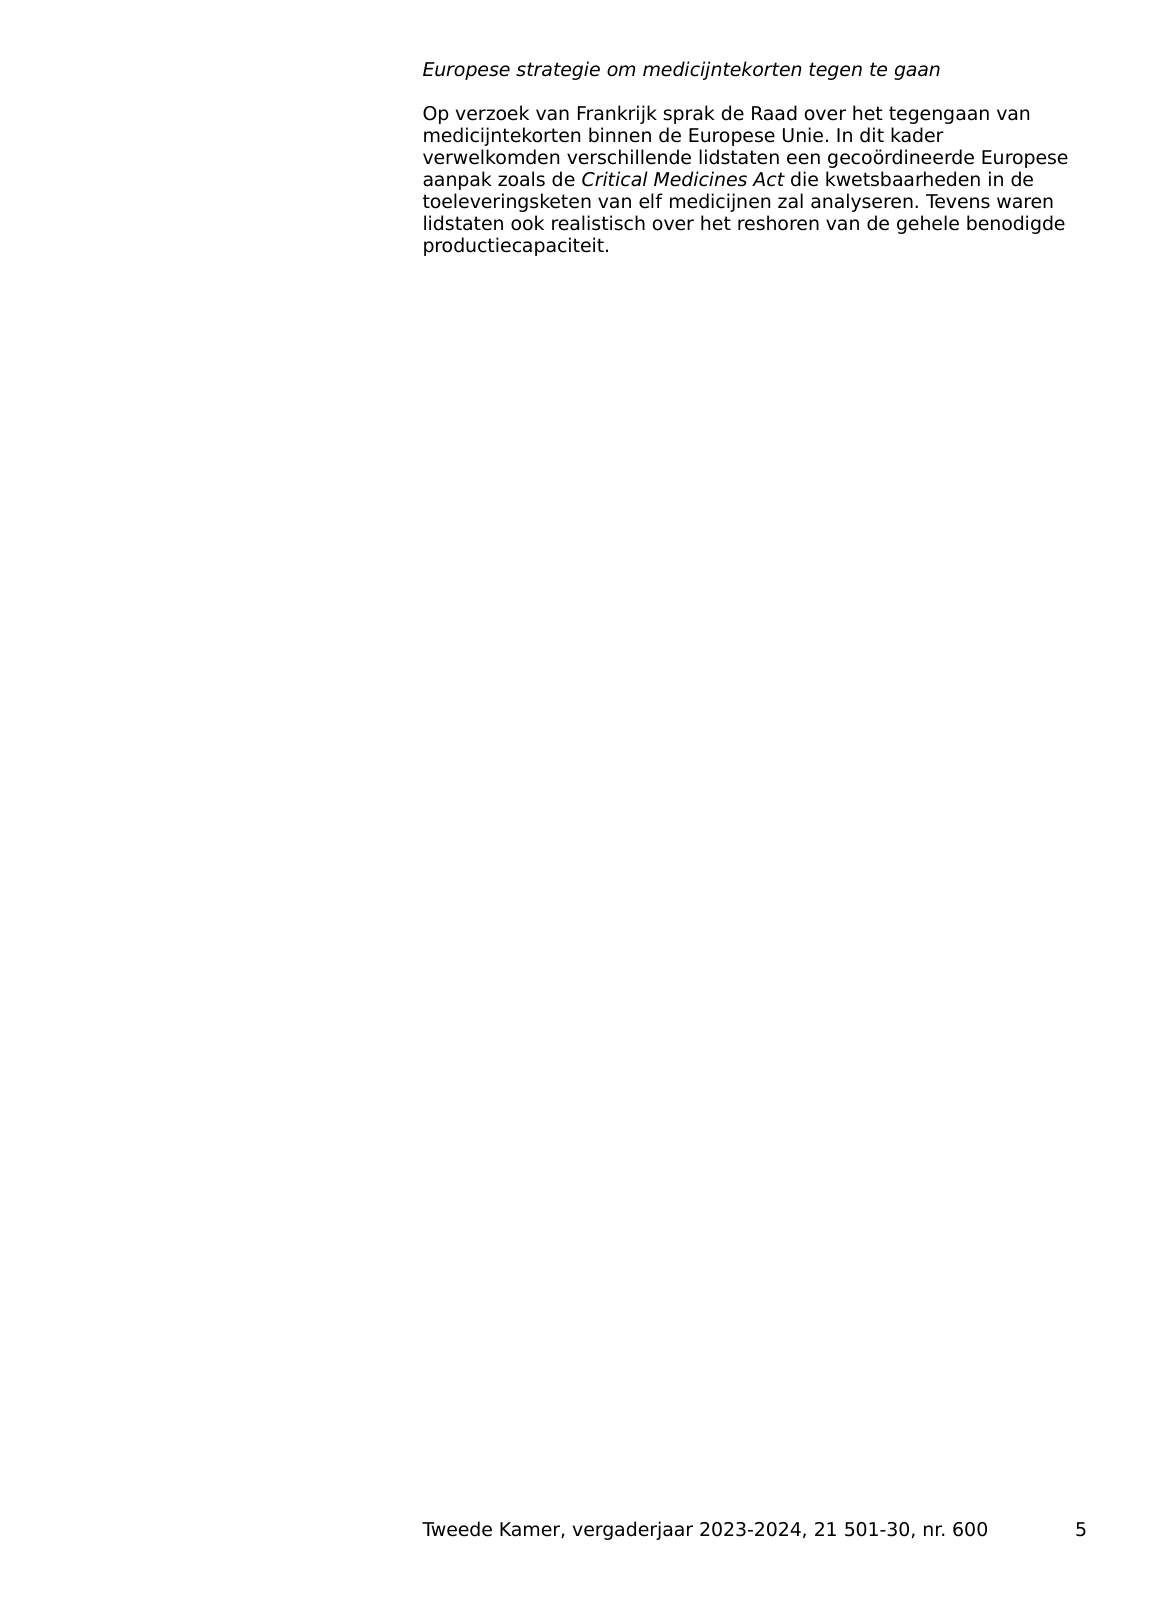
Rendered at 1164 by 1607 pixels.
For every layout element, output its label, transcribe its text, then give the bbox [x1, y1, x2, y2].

text Op verzoek van Frankrijk sprak de Raad over het tegengaan van medicijntekorten binnen de Europese Unie. In dit kader verwelkomden verschillende lidstaten een gecoördineerde Europese aanpak zoals de Critical Medicines Act die kwetsbaarheden in de toeleveringsketen van elf medicijnen zal analyseren. Tevens waren lidstaten ook realistisch over het reshoren van de gehele benodigde productiecapaciteit. [422, 103, 1087, 257]
subtitle Europese strategie om medicijntekorten tegen te gaan [422, 59, 1087, 81]
